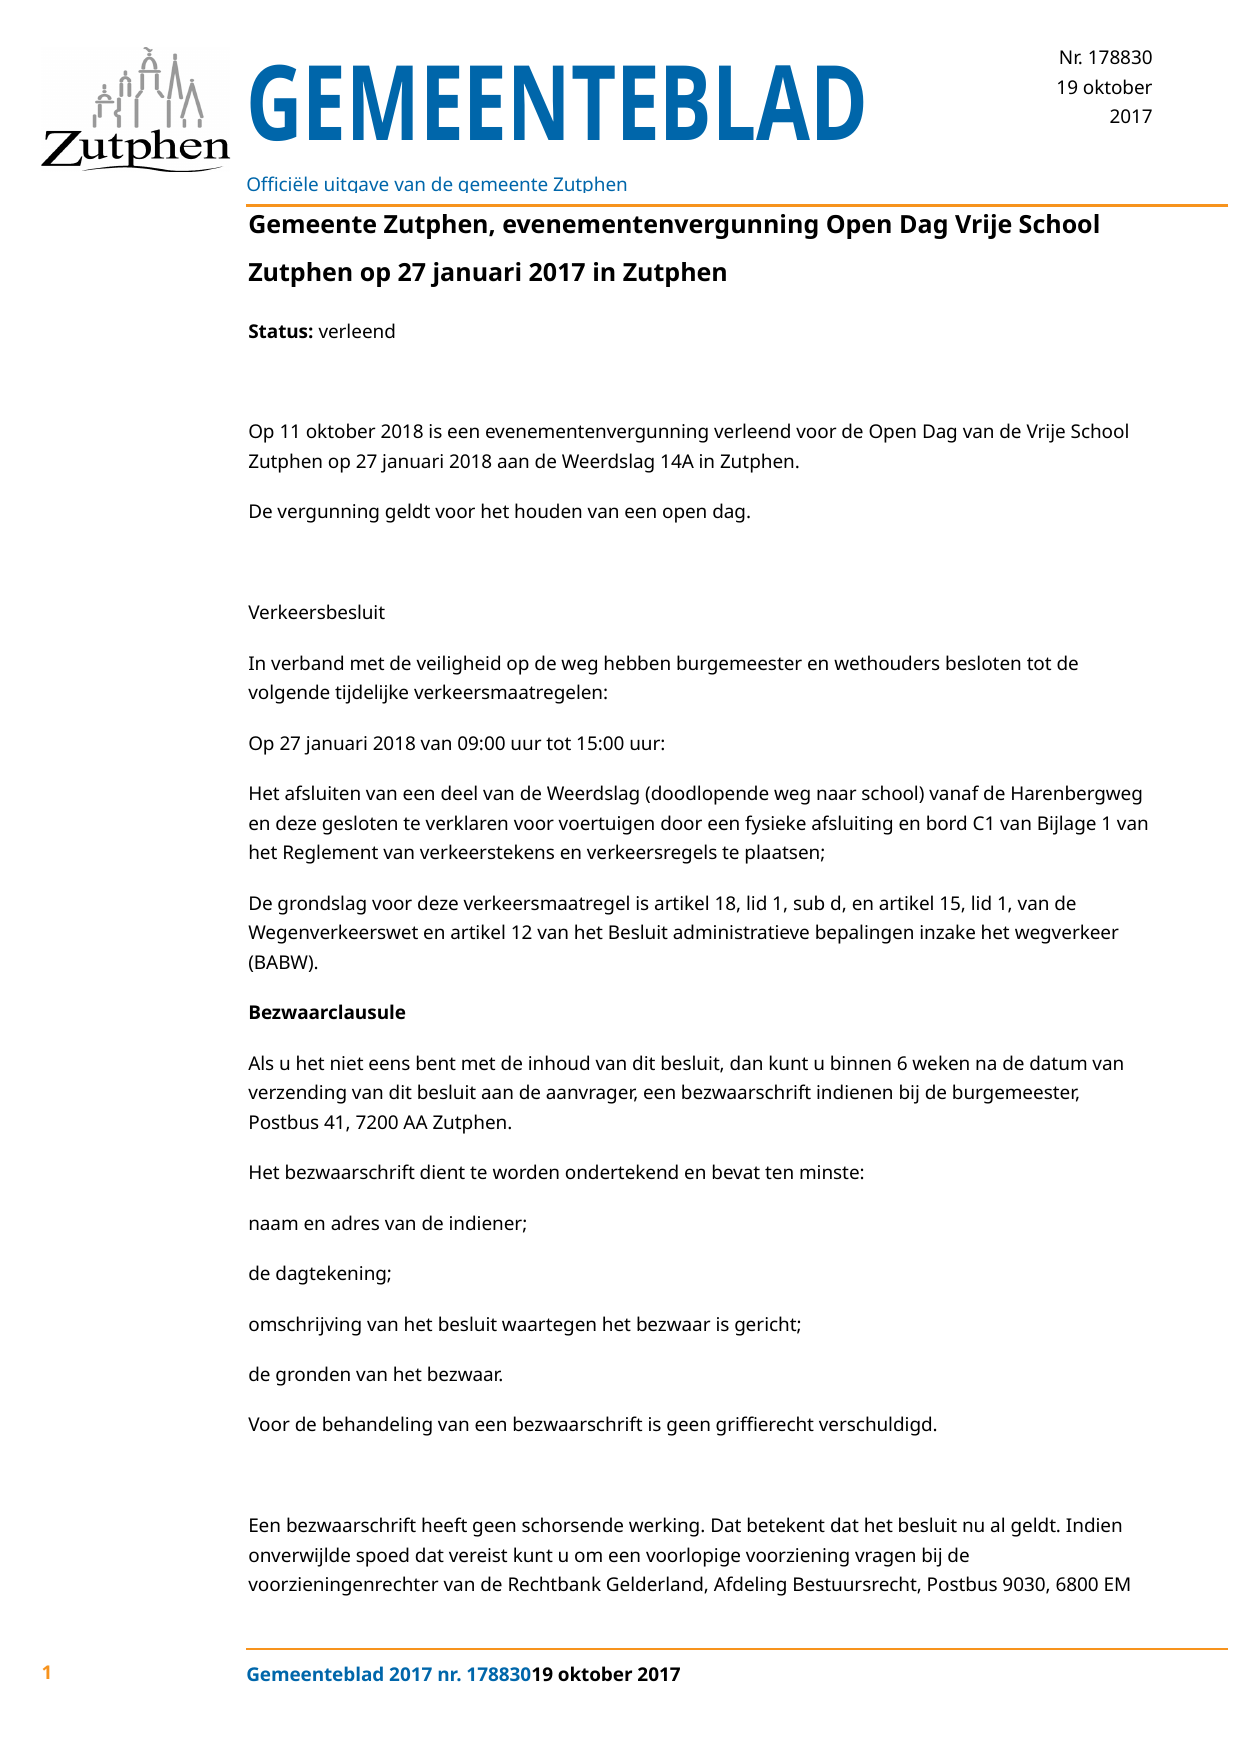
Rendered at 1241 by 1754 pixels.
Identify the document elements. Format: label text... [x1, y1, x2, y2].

text Bezwaarclausule [248, 999, 1152, 1025]
text Op 11 oktober 2018 is een evenementenvergunning verleend voor de Open Dag van de Vrije School Zutphen op 27 januari 2018 aan de Weerdslag 14A in Zutphen. [248, 419, 1152, 474]
text De vergunning geldt voor het houden van een open dag. [248, 499, 1152, 524]
text Als u het niet eens bent met de inhoud van dit besluit, dan kunt u binnen 6 weken na de datum van verzending van dit besluit aan de aanvrager, een bezwaarschrift indienen bij de burgemeester, Postbus 41, 7200 AA Zutphen. [248, 1050, 1152, 1135]
text Het bezwaarschrift dient te worden ondertekend en bevat ten minste: [248, 1159, 1152, 1185]
text Het afsluiten van een deel van de Weerdslag (doodlopende weg naar school) vanaf de Harenbergweg en deze gesloten te verklaren voor voertuigen door een fysieke afsluiting en bord C1 van Bijlage 1 van het Reglement van verkeerstekens en verkeersregels te plaatsen; [248, 780, 1152, 865]
text De grondslag voor deze verkeersmaatregel is artikel 18, lid 1, sub d, en artikel 15, lid 1, van de Wegenverkeerswet en artikel 12 van het Besluit administratieve bepalingen inzake het wegverkeer (BABW). [248, 890, 1152, 975]
text Een bezwaarschrift heeft geen schorsende werking. Dat betekent dat het besluit nu al geldt. Indien onverwijlde spoed dat vereist kunt u om een voorlopige voorziening vragen bij de voorzieningenrechter van de Rechtbank Gelderland, Afdeling Bestuursrecht, Postbus 9030, 6800 EM [248, 1512, 1152, 1597]
text Verkeersbesluit [248, 599, 1152, 625]
picture [41, 47, 231, 172]
text In verband met de veiligheid op de weg hebben burgemeester en wethouders besloten tot de volgende tijdelijke verkeersmaatregelen: [248, 650, 1152, 705]
text Status: verleend [248, 318, 1152, 344]
text Op 27 januari 2018 van 09:00 uur tot 15:00 uur: [248, 730, 1152, 756]
text Voor de behandeling van een bezwaarschrift is geen griffierecht verschuldigd. [248, 1412, 1152, 1437]
text naam en adres van de indiener; [248, 1210, 1152, 1236]
text de dagtekening; [248, 1260, 1152, 1286]
text de gronden van het bezwaar. [248, 1361, 1152, 1387]
text Gemeente Zutphen, evenementenvergunning Open Dag Vrije School Zutphen op 27 januari 2017 in Zutphen [248, 207, 1152, 288]
text omschrijving van het besluit waartegen het bezwaar is gericht; [248, 1311, 1152, 1337]
